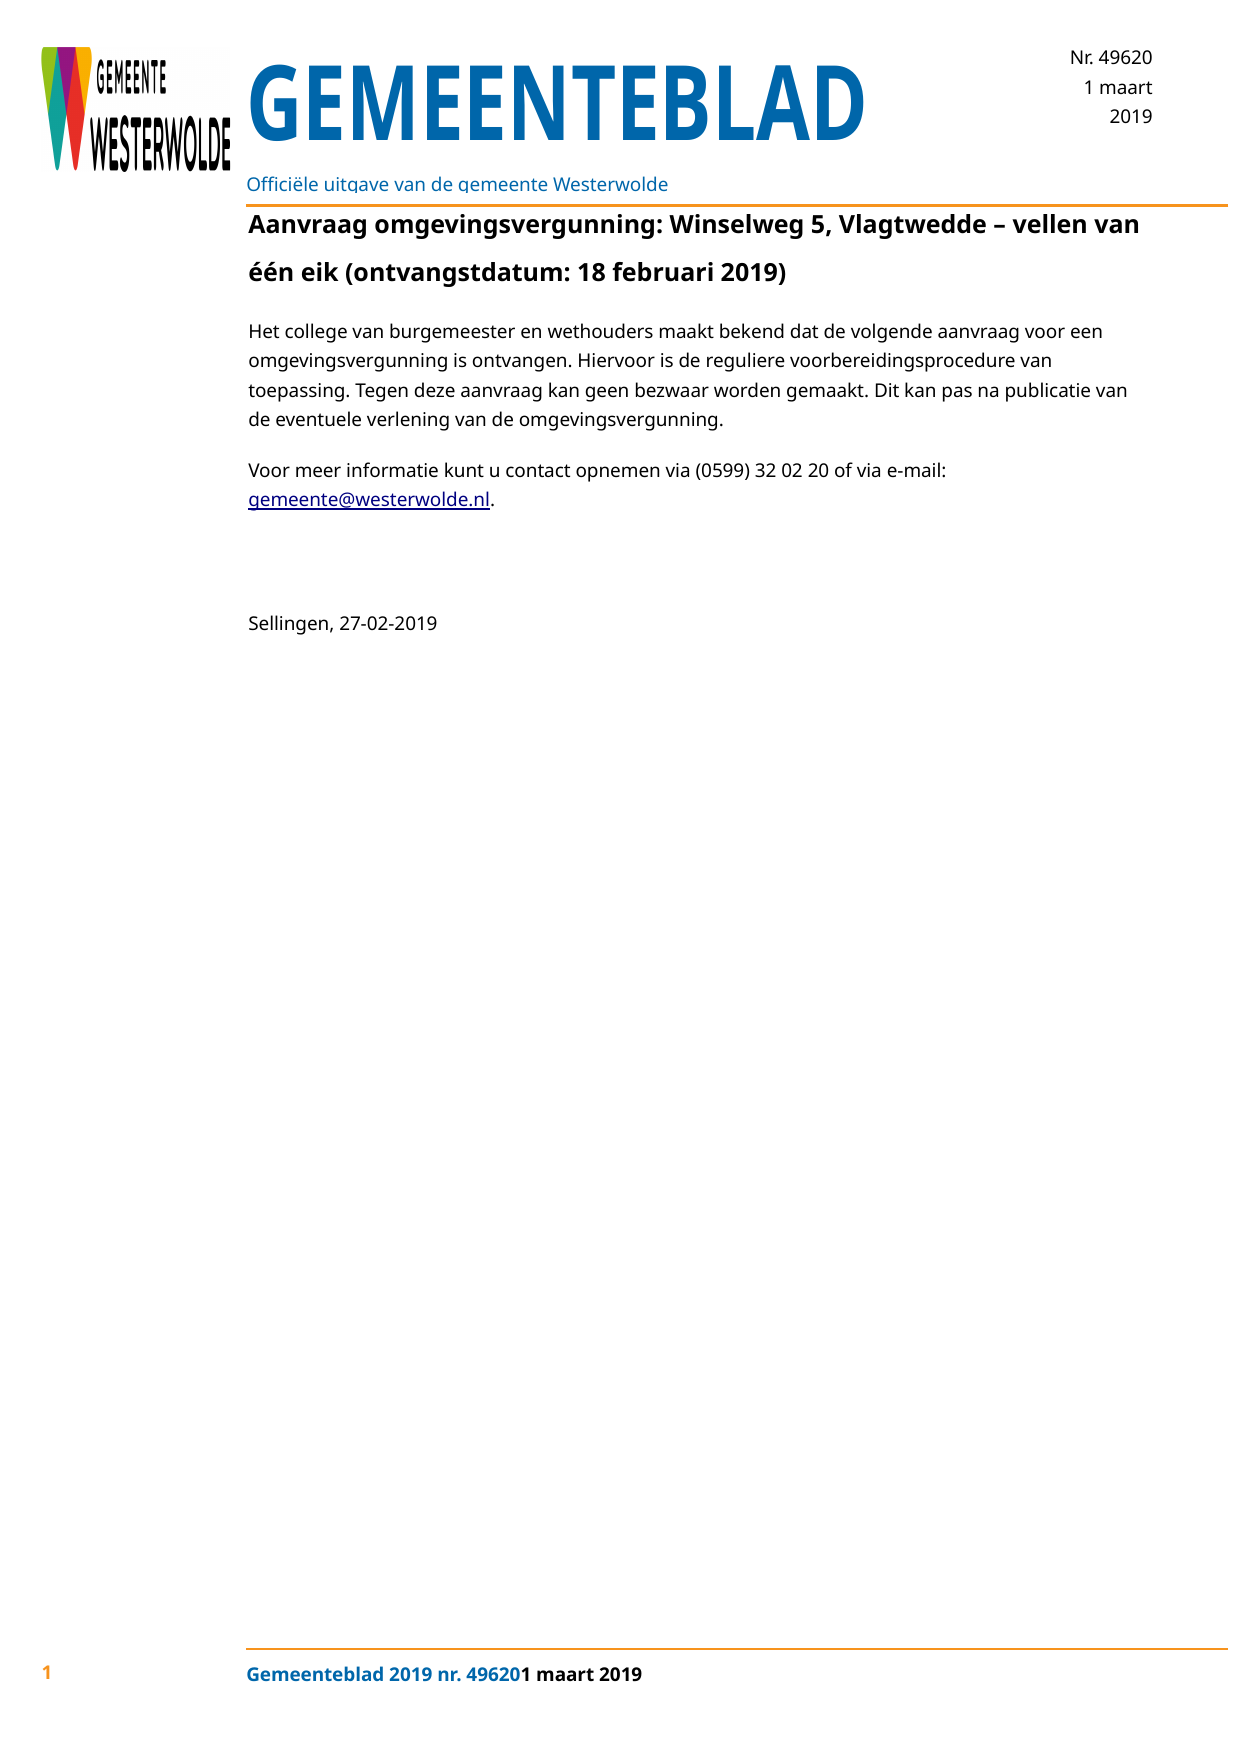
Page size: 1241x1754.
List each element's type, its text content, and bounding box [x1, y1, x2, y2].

text Voor meer informatie kunt u contact opnemen via (0599) 32 02 20 of via e-mail: gemeente@westerwolde.nl. [248, 457, 1152, 512]
picture [41, 47, 231, 172]
text Aanvraag omgevingsvergunning: Winselweg 5, Vlagtwedde – vellen van één eik (ontvangstdatum: 18 februari 2019) [248, 207, 1152, 288]
text Sellingen, 27-02-2019 [248, 611, 1152, 636]
text Het college van burgemeester en wethouders maakt bekend dat de volgende aanvraag voor een omgevingsvergunning is ontvangen. Hiervoor is de reguliere voorbereidingsprocedure van toepassing. Tegen deze aanvraag kan geen bezwaar worden gemaakt. Dit kan pas na publicatie van de eventuele verlening van de omgevingsvergunning. [248, 318, 1152, 432]
